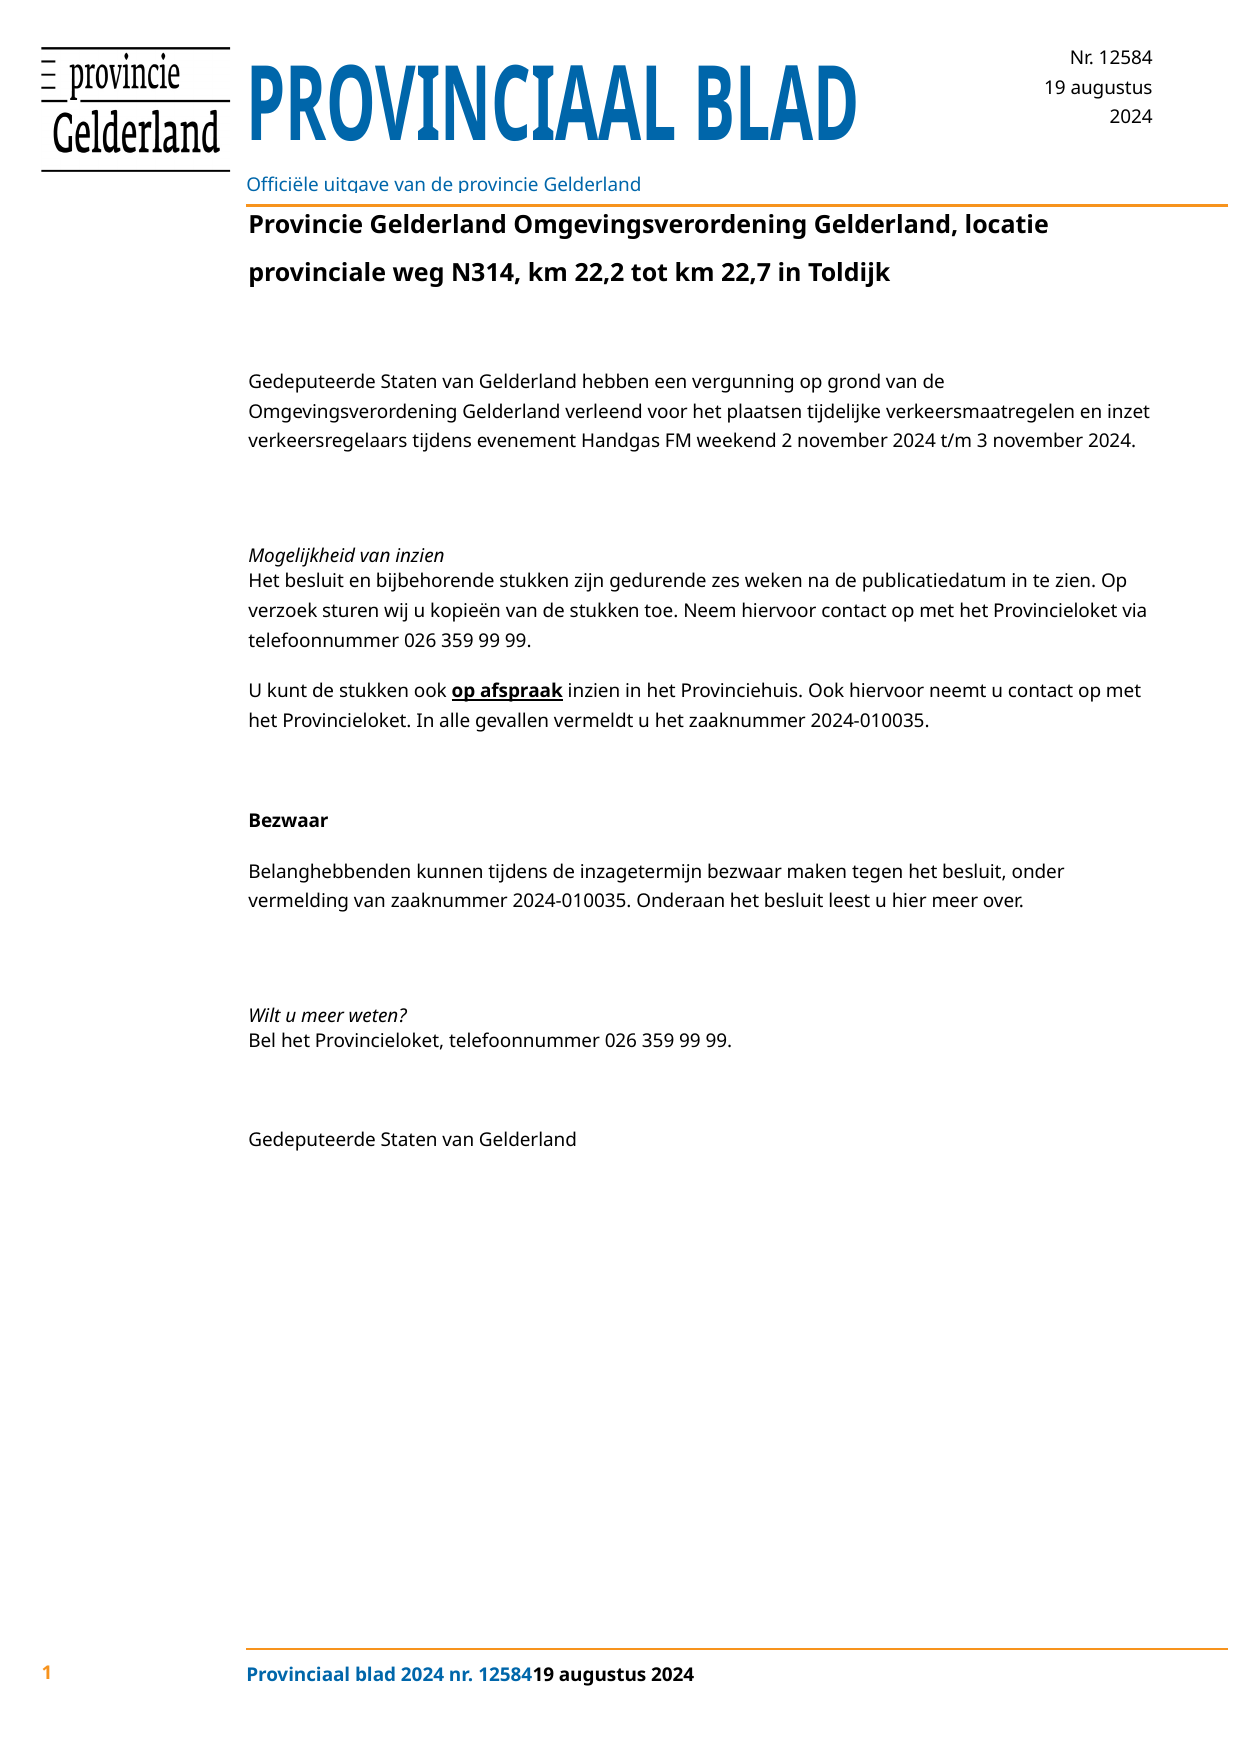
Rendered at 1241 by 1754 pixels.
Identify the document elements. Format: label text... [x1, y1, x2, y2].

text Belanghebbenden kunnen tijdens de inzagetermijn bezwaar maken tegen het besluit, onder vermelding van zaaknummer 2024-010035. Onderaan het besluit leest u hier meer over. [248, 858, 1152, 913]
text Bel het Provincieloket, telefoonnummer 026 359 99 99. [248, 1028, 1152, 1053]
text Mogelijkheid van inzien [248, 542, 1152, 568]
text Gedeputeerde Staten van Gelderland hebben een vergunning op grond van de Omgevingsverordening Gelderland verleend voor het plaatsen tijdelijke verkeersmaatregelen en inzet verkeersregelaars tijdens evenement Handgas FM weekend 2 november 2024 t/m 3 november 2024. [248, 368, 1152, 453]
text Gedeputeerde Staten van Gelderland [248, 1126, 1152, 1152]
picture [41, 47, 231, 172]
text U kunt de stukken ook op afspraak inzien in het Provinciehuis. Ook hiervoor neemt u contact op met het Provincieloket. In alle gevallen vermeldt u het zaaknummer 2024-010035. [248, 677, 1152, 732]
text Bezwaar [248, 808, 1152, 833]
text Wilt u meer weten? [248, 1002, 1152, 1028]
text Het besluit en bijbehorende stukken zijn gedurende zes weken na de publicatiedatum in te zien. Op verzoek sturen wij u kopieën van de stukken toe. Neem hiervoor contact op met het Provincieloket via telefoonnummer 026 359 99 99. [248, 568, 1152, 652]
text Provincie Gelderland Omgevingsverordening Gelderland, locatie provinciale weg N314, km 22,2 tot km 22,7 in Toldijk [248, 207, 1152, 288]
